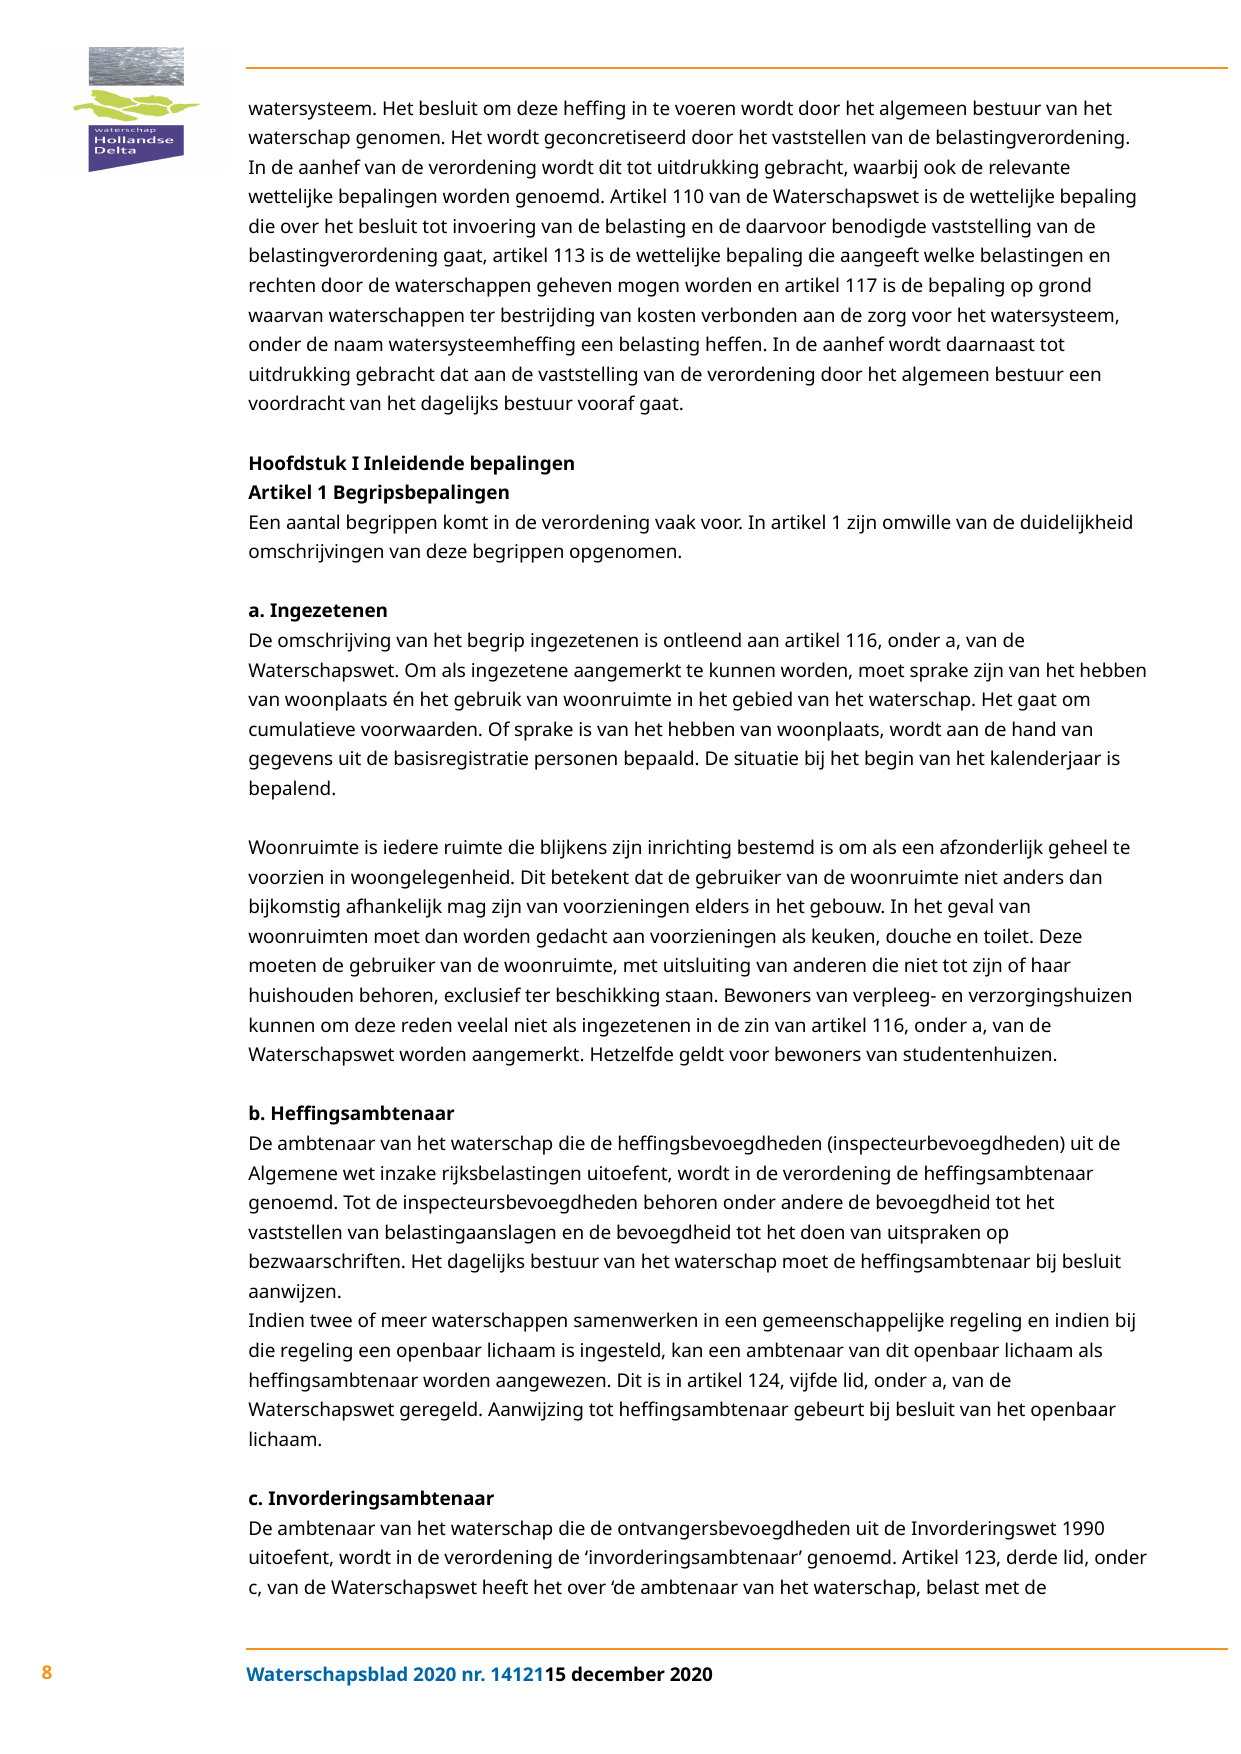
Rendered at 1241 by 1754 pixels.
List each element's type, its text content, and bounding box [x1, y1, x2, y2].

text watersysteem. Het besluit om deze heffing in te voeren wordt door het algemeen bestuur van het waterschap genomen. Het wordt geconcretiseerd door het vaststellen van de belastingverordening. In de aanhef van de verordening wordt dit tot uitdrukking gebracht, waarbij ook de relevante wettelijke bepalingen worden genoemd. Artikel 110 van de Waterschapswet is de wettelijke bepaling die over het besluit tot invoering van de belasting en de daarvoor benodigde vaststelling van de belastingverordening gaat, artikel 113 is de wettelijke bepaling die aangeeft welke belastingen en rechten door de waterschappen geheven mogen worden en artikel 117 is de bepaling op grond waarvan waterschappen ter bestrijding van kosten verbonden aan de zorg voor het watersysteem, onder de naam watersysteemheffing een belasting heffen. In de aanhef wordt daarnaast tot uitdrukking gebracht dat aan de vaststelling van de verordening door het algemeen bestuur een voordracht van het dagelijks bestuur vooraf gaat. [248, 95, 1152, 416]
text Een aantal begrippen komt in de verordening vaak voor. In artikel 1 zijn omwille van de duidelijkheid omschrijvingen van deze begrippen opgenomen. [248, 509, 1152, 564]
text Artikel 1 Begripsbepalingen [248, 479, 1152, 505]
text c. Invorderingsambtenaar [248, 1485, 1152, 1511]
text b. Heffingsambtenaar [248, 1101, 1152, 1126]
text De ambtenaar van het waterschap die de heffingsbevoegdheden (inspecteurbevoegdheden) uit de Algemene wet inzake rijksbelastingen uitoefent, wordt in de verordening de heffingsambtenaar genoemd. Tot de inspecteursbevoegdheden behoren onder andere de bevoegdheid tot het vaststellen van belastingaanslagen en de bevoegdheid tot het doen van uitspraken op bezwaarschriften. Het dagelijks bestuur van het waterschap moet de heffingsambtenaar bij besluit aanwijzen. [248, 1130, 1152, 1304]
text a. Ingezetenen [248, 598, 1152, 623]
text De omschrijving van het begrip ingezetenen is ontleend aan artikel 116, onder a, van de Waterschapswet. Om als ingezetene aangemerkt te kunnen worden, moet sprake zijn van het hebben van woonplaats én het gebruik van woonruimte in het gebied van het waterschap. Het gaat om cumulatieve voorwaarden. Of sprake is van het hebben van woonplaats, wordt aan de hand van gegevens uit de basisregistratie personen bepaald. De situatie bij het begin van het kalenderjaar is bepalend. [248, 627, 1152, 801]
text Hoofdstuk I Inleidende bepalingen [248, 450, 1152, 476]
text De ambtenaar van het waterschap die de ontvangersbevoegdheden uit de Invorderingswet 1990 uitoefent, wordt in de verordening de ‘invorderingsambtenaar’ genoemd. Artikel 123, derde lid, onder c, van de Waterschapswet heeft het over ‘de ambtenaar van het waterschap, belast met de [248, 1515, 1152, 1600]
text Indien twee of meer waterschappen samenwerken in een gemeenschappelijke regeling en indien bij die regeling een openbaar lichaam is ingesteld, kan een ambtenaar van dit openbaar lichaam als heffingsambtenaar worden aangewezen. Dit is in artikel 124, vijfde lid, onder a, van de Waterschapswet geregeld. Aanwijzing tot heffingsambtenaar gebeurt bij besluit van het openbaar lichaam. [248, 1308, 1152, 1452]
picture [41, 47, 231, 172]
text Woonruimte is iedere ruimte die blijkens zijn inrichting bestemd is om als een afzonderlijk geheel te voorzien in woongelegenheid. Dit betekent dat de gebruiker van de woonruimte niet anders dan bijkomstig afhankelijk mag zijn van voorzieningen elders in het gebouw. In het geval van woonruimten moet dan worden gedacht aan voorzieningen als keuken, douche en toilet. Deze moeten de gebruiker van de woonruimte, met uitsluiting van anderen die niet tot zijn of haar huishouden behoren, exclusief ter beschikking staan. Bewoners van verpleeg- en verzorgingshuizen kunnen om deze reden veelal niet als ingezetenen in de zin van artikel 116, onder a, van de Waterschapswet worden aangemerkt. Hetzelfde geldt voor bewoners van studentenhuizen. [248, 834, 1152, 1067]
